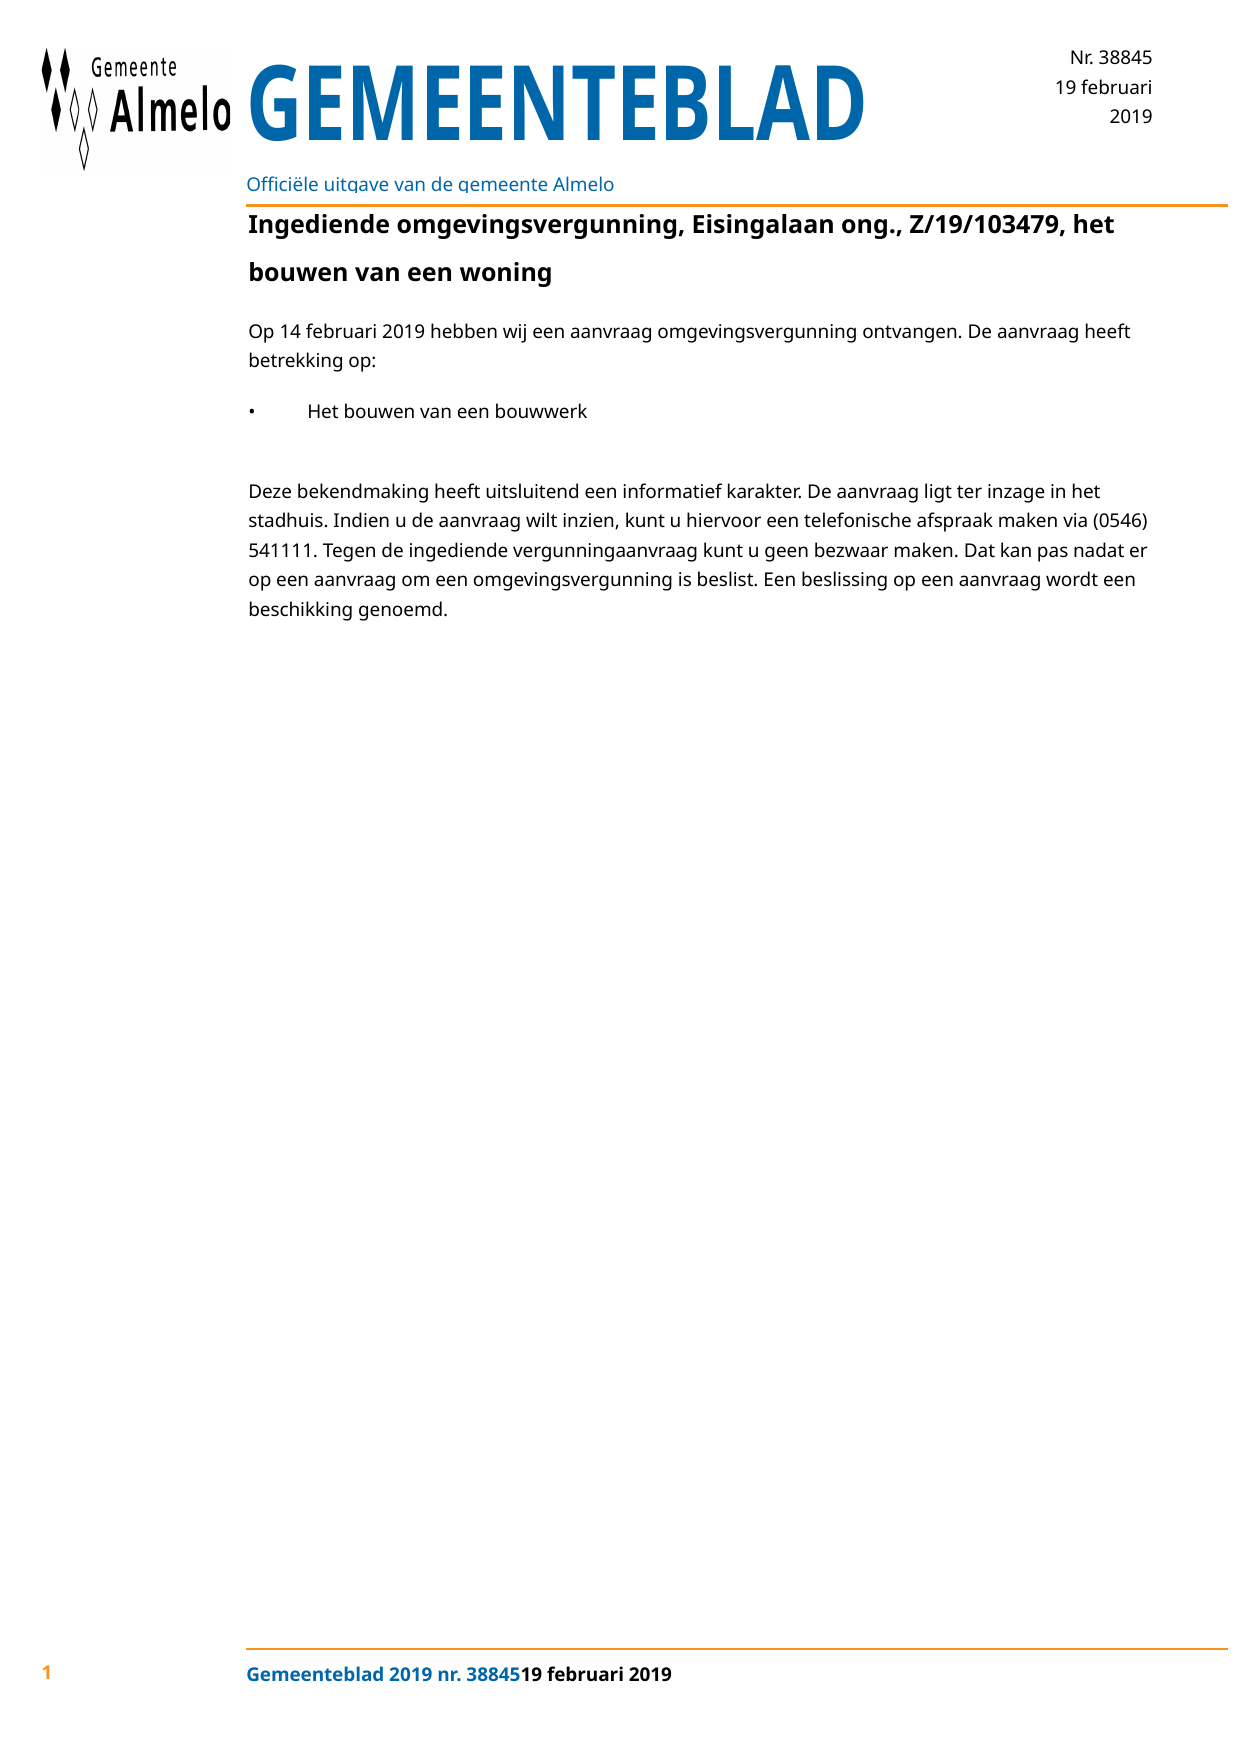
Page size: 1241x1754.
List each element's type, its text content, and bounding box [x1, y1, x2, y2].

list Het bouwen van een bouwwerk [248, 398, 1152, 424]
text Ingediende omgevingsvergunning, Eisingalaan ong., Z/19/103479, het bouwen van een woning [248, 207, 1152, 288]
text Deze bekendmaking heeft uitsluitend een informatief karakter. De aanvraag ligt ter inzage in het stadhuis. Indien u de aanvraag wilt inzien, kunt u hiervoor een telefonische afspraak maken via (0546) 541111. Tegen de ingediende vergunningaanvraag kunt u geen bezwaar maken. Dat kan pas nadat er op een aanvraag om een omgevingsvergunning is beslist. Een beslissing op een aanvraag wordt een beschikking genoemd. [248, 478, 1152, 622]
text Op 14 februari 2019 hebben wij een aanvraag omgevingsvergunning ontvangen. De aanvraag heeft betrekking op: [248, 318, 1152, 373]
picture [41, 47, 231, 172]
